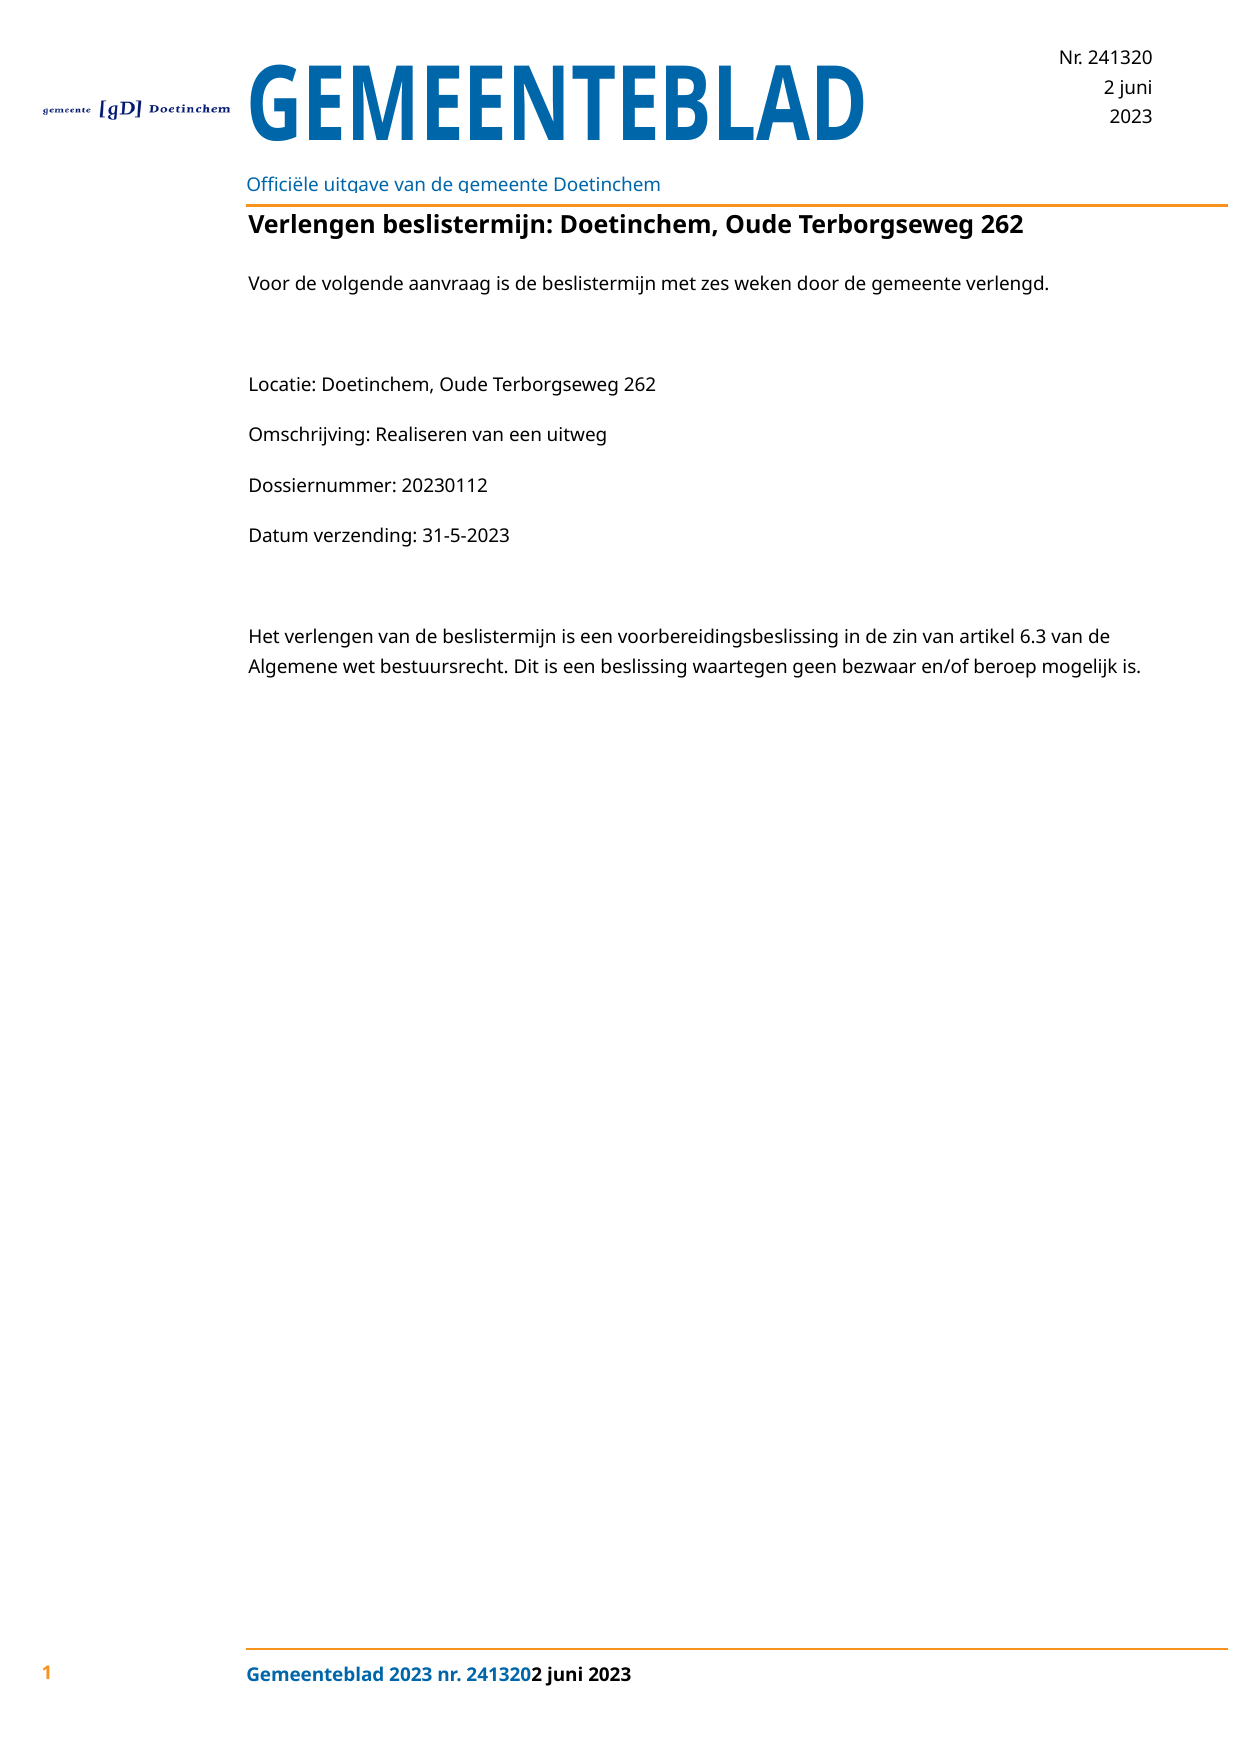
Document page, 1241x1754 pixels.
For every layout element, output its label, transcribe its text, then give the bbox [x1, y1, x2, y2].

text Locatie: Doetinchem, Oude Terborgseweg 262 [248, 371, 1152, 397]
text Voor de volgende aanvraag is de beslistermijn met zes weken door de gemeente verlengd. [248, 270, 1152, 296]
text Dossiernummer: 20230112 [248, 472, 1152, 498]
text Omschrijving: Realiseren van een uitweg [248, 422, 1152, 447]
text Het verlengen van de beslistermijn is een voorbereidingsbeslissing in de zin van artikel 6.3 van de Algemene wet bestuursrecht. Dit is een beslissing waartegen geen bezwaar en/of beroep mogelijk is. [248, 623, 1152, 678]
picture [41, 47, 231, 172]
text Verlengen beslistermijn: Doetinchem, Oude Terborgseweg 262 [248, 207, 1152, 241]
text Datum verzending: 31-5-2023 [248, 522, 1152, 548]
